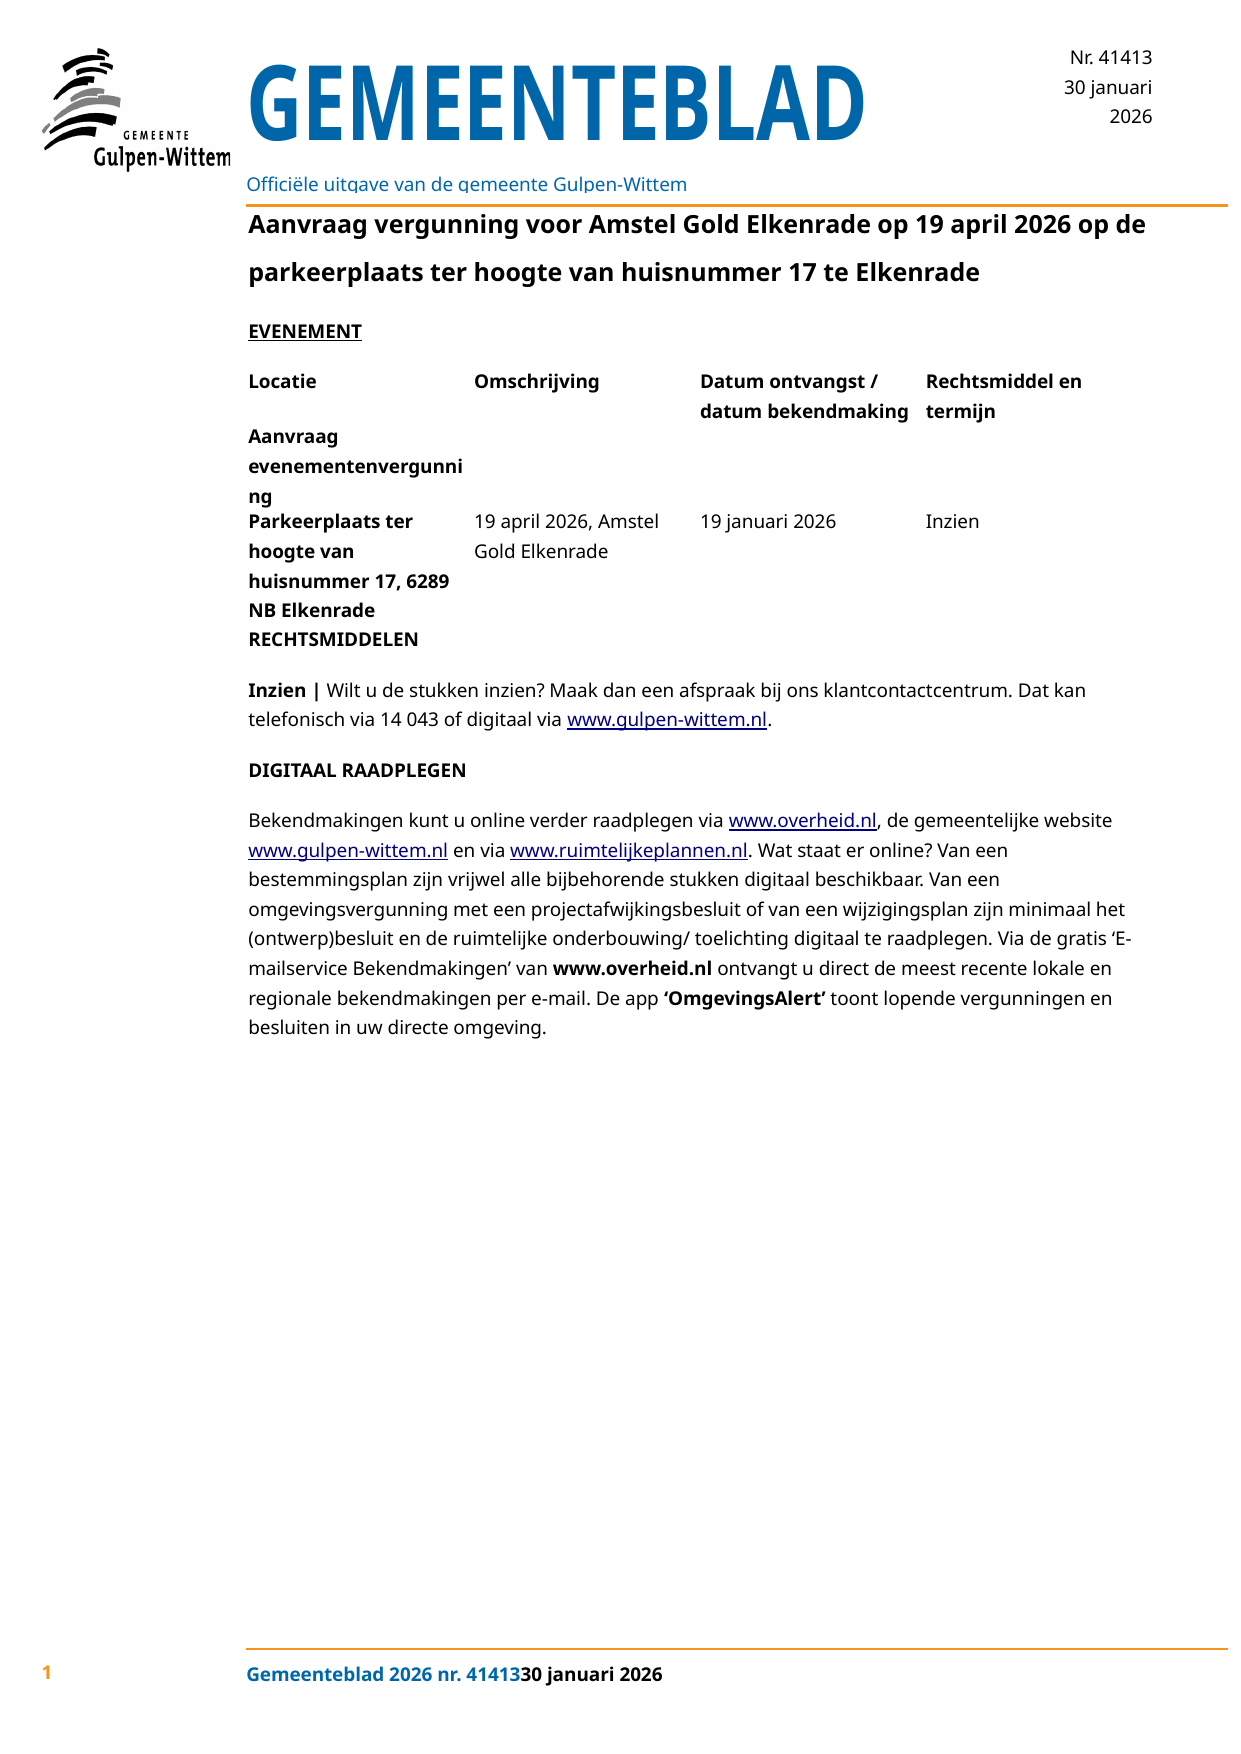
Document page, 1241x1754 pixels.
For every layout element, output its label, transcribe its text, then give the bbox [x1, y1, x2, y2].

text DIGITAAL RAADPLEGEN [248, 757, 1152, 782]
text EVENEMENT [248, 318, 1152, 344]
text Bekendmakingen kunt u online verder raadplegen via www.overheid.nl, de gemeentelijke website www.gulpen-wittem.nl en via www.ruimtelijkeplannen.nl. Wat staat er online? Van een bestemmingsplan zijn vrijwel alle bijbehorende stukken digitaal beschikbaar. Van een omgevingsvergunning met een projectafwijkingsbesluit of van een wijzigingsplan zijn minimaal het (ontwerp)besluit en de ruimtelijke onderbouwing/ toelichting digitaal te raadplegen. Via de gratis ‘E-mailservice Bekendmakingen’ van www.overheid.nl ontvangt u direct de meest recente lokale en regionale bekendmakingen per e-mail. De app ‘OmgevingsAlert’ toont lopende vergunningen en besluiten in uw directe omgeving. [248, 807, 1152, 1040]
table_header Omschrijving [474, 369, 700, 424]
table_cell Aanvraag evenementenvergunning [248, 424, 474, 509]
table_cell [700, 424, 926, 509]
table_cell Parkeerplaats ter hoogte van huisnummer 17, 6289 NB Elkenrade [248, 509, 474, 623]
table_cell 19 april 2026, Amstel Gold Elkenrade [474, 509, 700, 623]
picture [41, 47, 231, 172]
table_cell 19 januari 2026 [700, 509, 926, 623]
table_header Locatie [248, 369, 474, 424]
table_header Datum ontvangst / datum bekendmaking [700, 369, 926, 424]
text Inzien | Wilt u de stukken inzien? Maak dan een afspraak bij ons klantcontactcentrum. Dat kan telefonisch via 14 043 of digitaal via www.gulpen-wittem.nl. [248, 677, 1152, 732]
text RECHTSMIDDELEN [248, 626, 1152, 652]
table_cell Inzien [926, 509, 1152, 623]
text Aanvraag vergunning voor Amstel Gold Elkenrade op 19 april 2026 op de parkeerplaats ter hoogte van huisnummer 17 te Elkenrade [248, 207, 1152, 288]
table_cell [474, 424, 700, 509]
table_header Rechtsmiddel en termijn [926, 369, 1152, 424]
table_cell [926, 424, 1152, 509]
